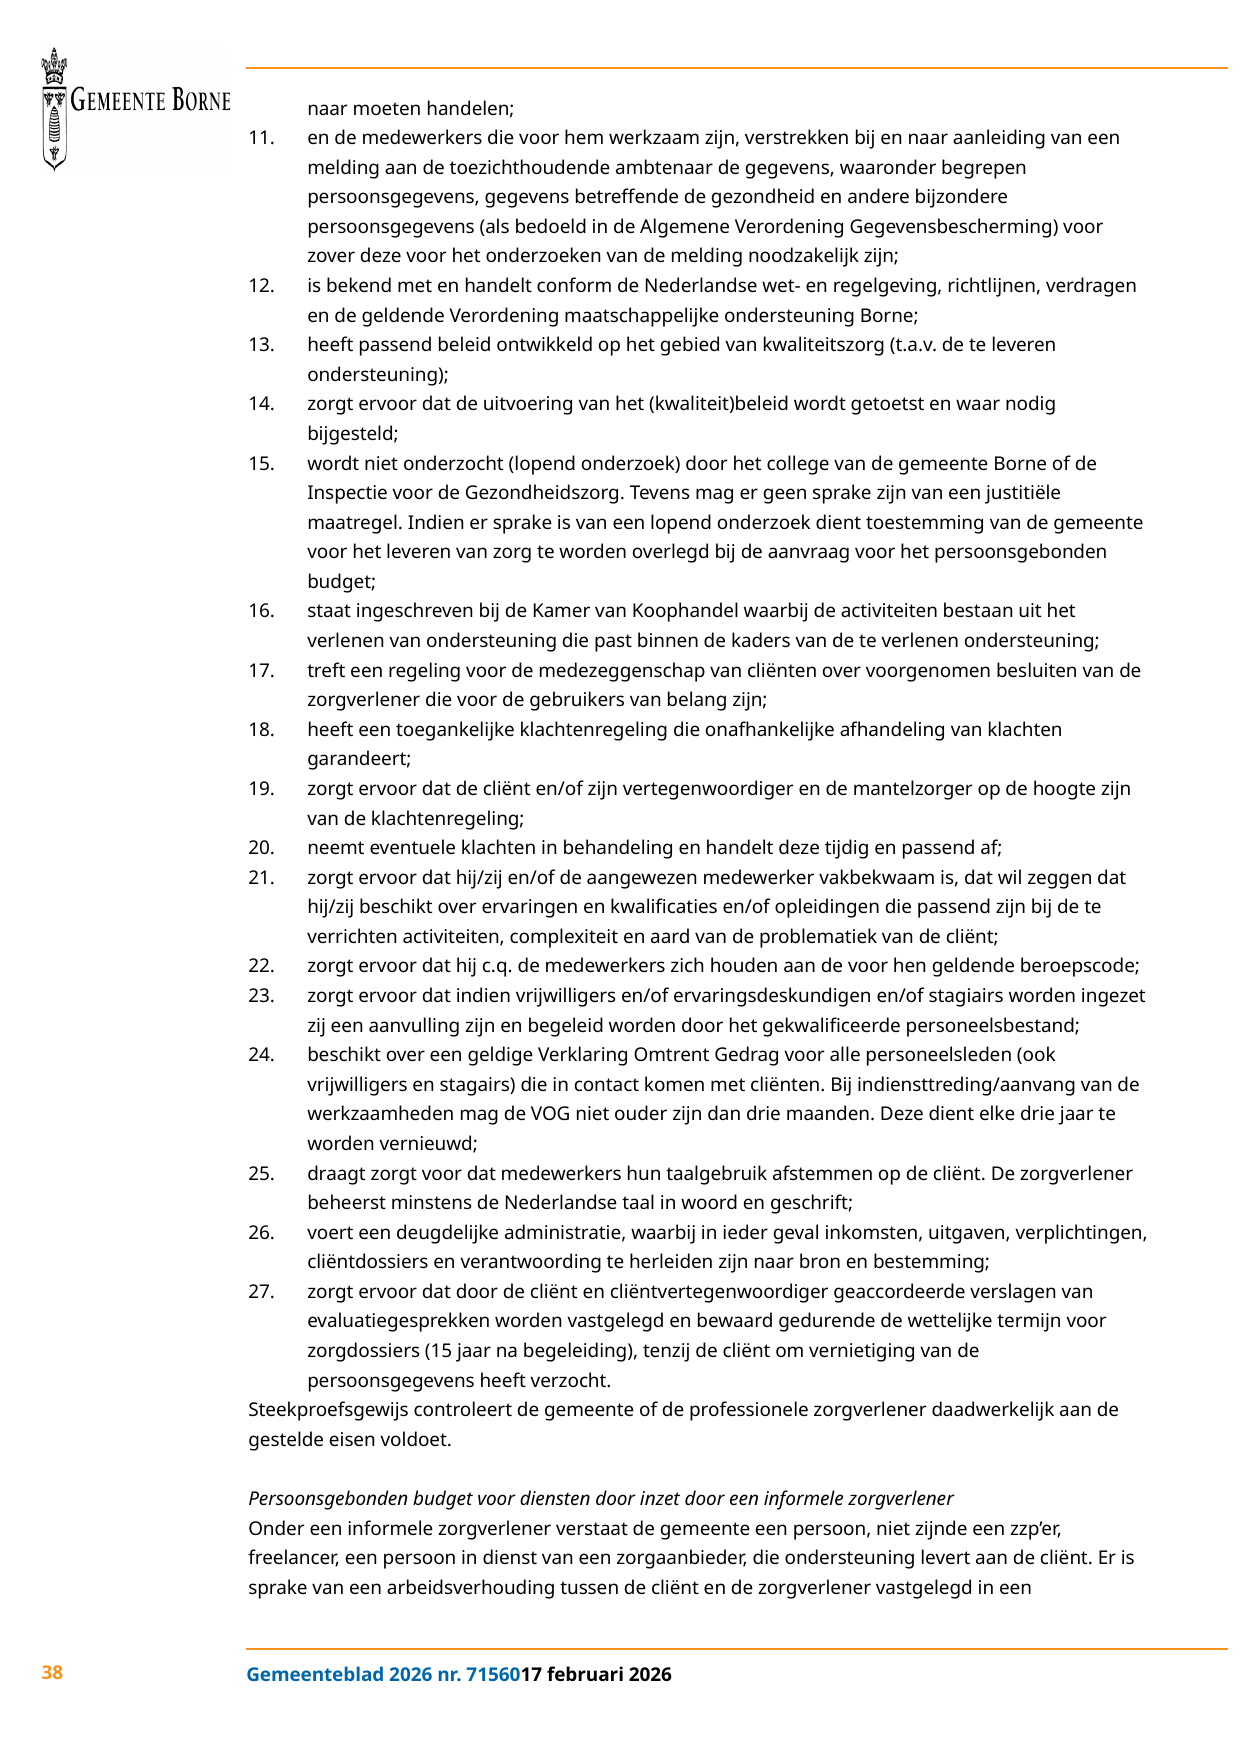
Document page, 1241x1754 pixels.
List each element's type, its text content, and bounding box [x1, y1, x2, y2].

list zorgt ervoor dat door de cliënt en cliëntvertegenwoordiger geaccordeerde verslagen van evaluatiegesprekken worden vastgelegd en bewaard gedurende de wettelijke termijn voor zorgdossiers (15 jaar na begeleiding), tenzij de cliënt om vernietiging van de persoonsgegevens heeft verzocht. [248, 1278, 1152, 1393]
list draagt zorgt voor dat medewerkers hun taalgebruik afstemmen op de cliënt. De zorgverlener beheerst minstens de Nederlandse taal in woord en geschrift; [248, 1160, 1152, 1215]
list treft een regeling voor de medezeggenschap van cliënten over voorgenomen besluiten van de zorgverlener die voor de gebruikers van belang zijn; [248, 657, 1152, 712]
list is bekend met en handelt conform de Nederlandse wet- en regelgeving, richtlijnen, verdragen en de geldende Verordening maatschappelijke ondersteuning Borne; [248, 272, 1152, 328]
list en de medewerkers die voor hem werkzaam zijn, verstrekken bij en naar aanleiding van een melding aan de toezichthoudende ambtenaar de gegevens, waaronder begrepen persoonsgegevens, gegevens betreffende de gezondheid en andere bijzondere persoonsgegevens (als bedoeld in de Algemene Verordening Gegevensbescherming) voor zover deze voor het onderzoeken van de melding noodzakelijk zijn; [248, 124, 1152, 268]
list zorgt ervoor dat de uitvoering van het (kwaliteit)beleid wordt getoetst en waar nodig bijgesteld; [248, 391, 1152, 446]
list wordt niet onderzocht (lopend onderzoek) door het college van de gemeente Borne of de Inspectie voor de Gezondheidszorg. Tevens mag er geen sprake zijn van een justitiële maatregel. Indien er sprake is van een lopend onderzoek dient toestemming van de gemeente voor het leveren van zorg te worden overlegd bij de aanvraag voor het persoonsgebonden budget; [248, 450, 1152, 594]
text Persoonsgebonden budget voor diensten door inzet door een informele zorgverlener [248, 1485, 1152, 1511]
list naar moeten handelen; [248, 95, 1152, 121]
picture [41, 47, 231, 172]
list zorgt ervoor dat de cliënt en/of zijn vertegenwoordiger en de mantelzorger op de hoogte zijn van de klachtenregeling; [248, 775, 1152, 831]
list neemt eventuele klachten in behandeling en handelt deze tijdig en passend af; [248, 834, 1152, 860]
list heeft een toegankelijke klachtenregeling die onafhankelijke afhandeling van klachten garandeert; [248, 716, 1152, 771]
list staat ingeschreven bij de Kamer van Koophandel waarbij de activiteiten bestaan uit het verlenen van ondersteuning die past binnen de kaders van de te verlenen ondersteuning; [248, 598, 1152, 653]
text Onder een informele zorgverlener verstaat de gemeente een persoon, niet zijnde een zzp’er, freelancer, een persoon in dienst van een zorgaanbieder, die ondersteuning levert aan de cliënt. Er is sprake van een arbeidsverhouding tussen de cliënt en de zorgverlener vastgelegd in een [248, 1515, 1152, 1600]
text Steekproefsgewijs controleert de gemeente of de professionele zorgverlener daadwerkelijk aan de gestelde eisen voldoet. [248, 1396, 1152, 1452]
list zorgt ervoor dat indien vrijwilligers en/of ervaringsdeskundigen en/of stagiairs worden ingezet zij een aanvulling zijn en begeleid worden door het gekwalificeerde personeelsbestand; [248, 982, 1152, 1038]
list heeft passend beleid ontwikkeld op het gebied van kwaliteitszorg (t.a.v. de te leveren ondersteuning); [248, 331, 1152, 387]
list zorgt ervoor dat hij/zij en/of de aangewezen medewerker vakbekwaam is, dat wil zeggen dat hij/zij beschikt over ervaringen en kwalificaties en/of opleidingen die passend zijn bij de te verrichten activiteiten, complexiteit en aard van de problematiek van de cliënt; [248, 864, 1152, 949]
list zorgt ervoor dat hij c.q. de medewerkers zich houden aan de voor hen geldende beroepscode; [248, 953, 1152, 978]
list beschikt over een geldige Verklaring Omtrent Gedrag voor alle personeelsleden (ook vrijwilligers en stagairs) die in contact komen met cliënten. Bij indiensttreding/aanvang van de werkzaamheden mag de VOG niet ouder zijn dan drie maanden. Deze dient elke drie jaar te worden vernieuwd; [248, 1041, 1152, 1156]
list voert een deugdelijke administratie, waarbij in ieder geval inkomsten, uitgaven, verplichtingen, cliëntdossiers en verantwoording te herleiden zijn naar bron en bestemming; [248, 1219, 1152, 1274]
